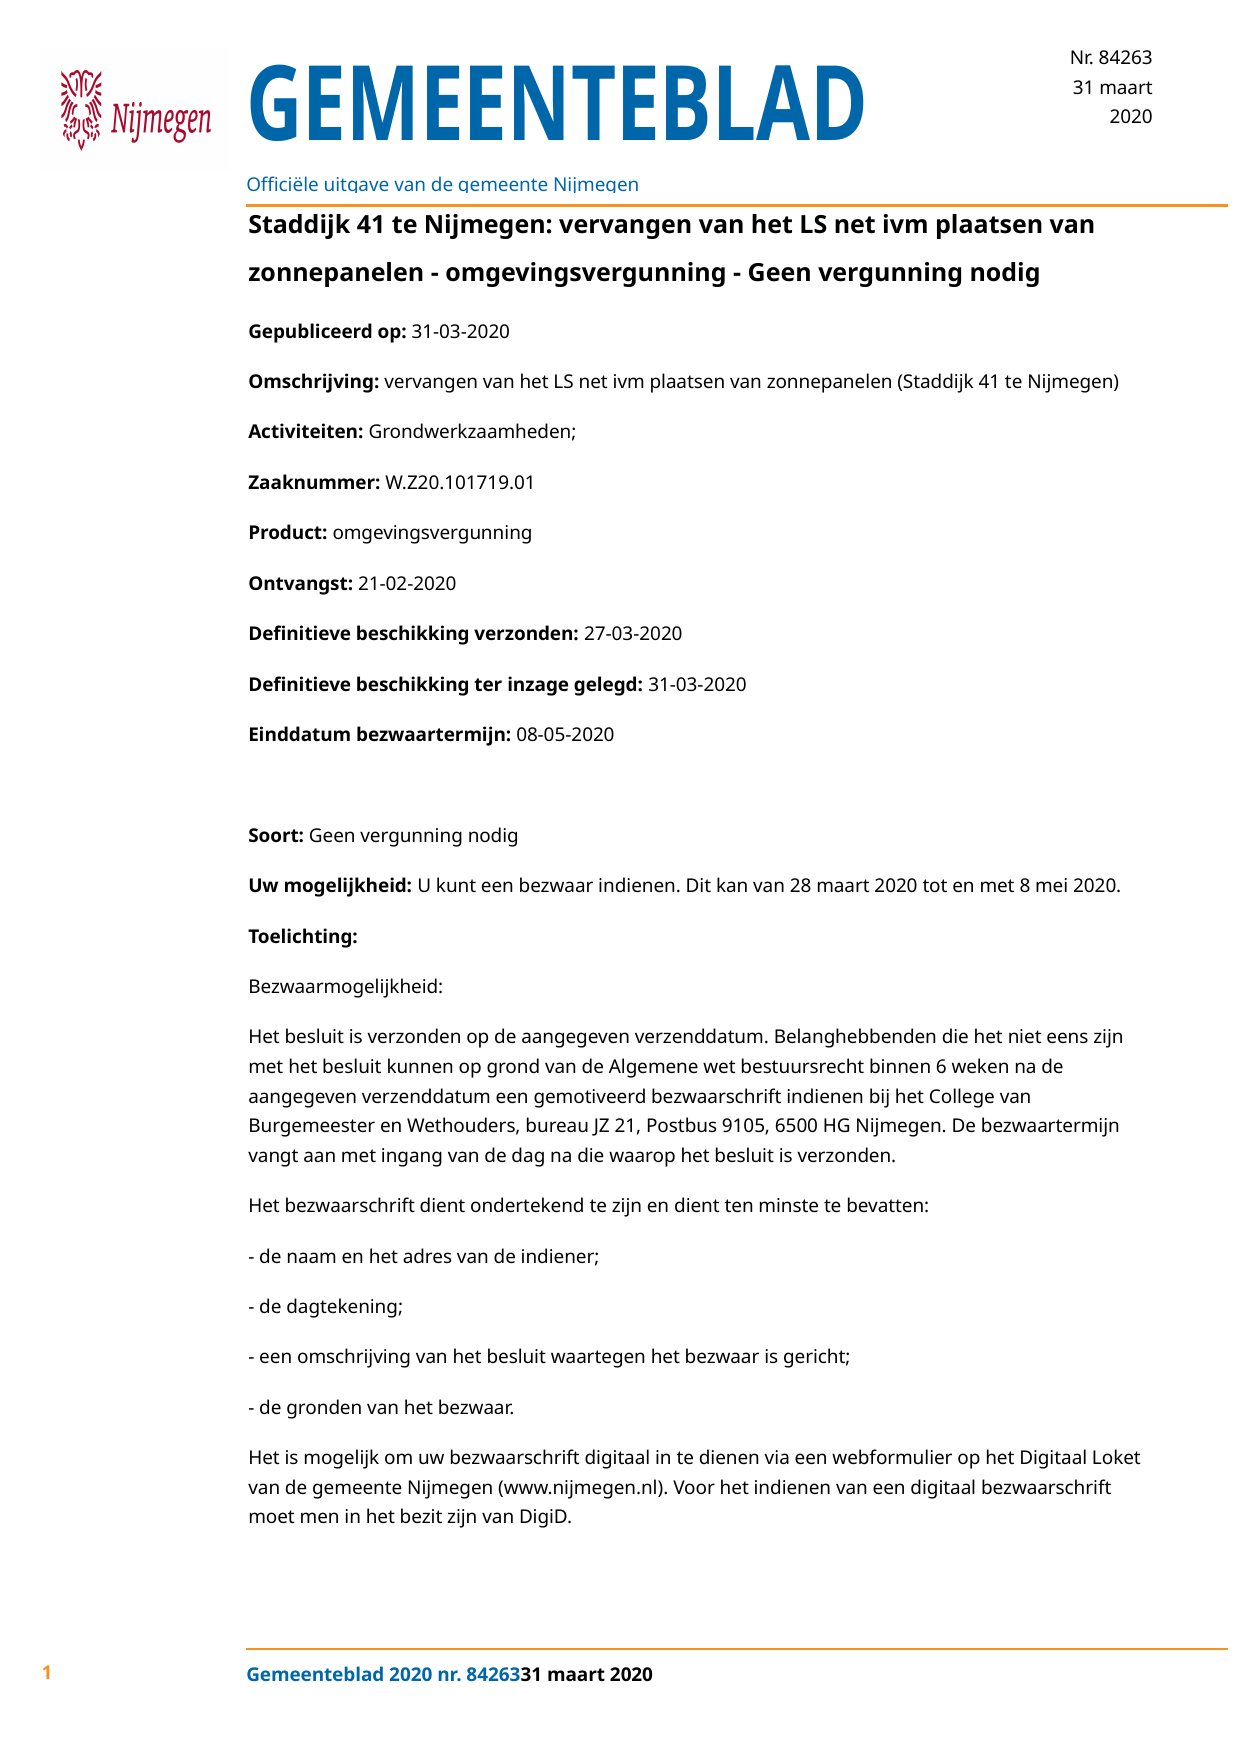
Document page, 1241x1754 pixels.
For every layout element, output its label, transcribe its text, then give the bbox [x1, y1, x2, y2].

text Soort: Geen vergunning nodig [248, 822, 1152, 848]
text Staddijk 41 te Nijmegen: vervangen van het LS net ivm plaatsen van zonnepanelen - omgevingsvergunning - Geen vergunning nodig [248, 207, 1152, 288]
text - de gronden van het bezwaar. [248, 1394, 1152, 1420]
text Gepubliceerd op: 31-03-2020 [248, 318, 1152, 344]
text Het bezwaarschrift dient ondertekend te zijn en dient ten minste te bevatten: [248, 1192, 1152, 1218]
text Ontvangst: 21-02-2020 [248, 570, 1152, 596]
text Toelichting: [248, 923, 1152, 949]
picture [41, 47, 231, 172]
text - de dagtekening; [248, 1293, 1152, 1319]
text Omschrijving: vervangen van het LS net ivm plaatsen van zonnepanelen (Staddijk 41 te Nijmegen) [248, 368, 1152, 394]
text Einddatum bezwaartermijn: 08-05-2020 [248, 721, 1152, 747]
text Definitieve beschikking ter inzage gelegd: 31-03-2020 [248, 671, 1152, 697]
text Bezwaarmogelijkheid: [248, 973, 1152, 999]
text Product: omgevingsvergunning [248, 519, 1152, 545]
text - de naam en het adres van de indiener; [248, 1243, 1152, 1269]
text Het is mogelijk om uw bezwaarschrift digitaal in te dienen via een webformulier op het Digitaal Loket van de gemeente Nijmegen (www.nijmegen.nl). Voor het indienen van een digitaal bezwaarschrift moet men in het bezit zijn van DigiD. [248, 1444, 1152, 1529]
text Activiteiten: Grondwerkzaamheden; [248, 419, 1152, 444]
text Zaaknummer: W.Z20.101719.01 [248, 469, 1152, 495]
text Uw mogelijkheid: U kunt een bezwaar indienen. Dit kan van 28 maart 2020 tot en met 8 mei 2020. [248, 872, 1152, 898]
text Definitieve beschikking verzonden: 27-03-2020 [248, 620, 1152, 646]
text Het besluit is verzonden op de aangegeven verzenddatum. Belanghebbenden die het niet eens zijn met het besluit kunnen op grond van de Algemene wet bestuursrecht binnen 6 weken na de aangegeven verzenddatum een gemotiveerd bezwaarschrift indienen bij het College van Burgemeester en Wethouders, bureau JZ 21, Postbus 9105, 6500 HG Nijmegen. De bezwaartermijn vangt aan met ingang van de dag na die waarop het besluit is verzonden. [248, 1024, 1152, 1168]
text - een omschrijving van het besluit waartegen het bezwaar is gericht; [248, 1344, 1152, 1369]
